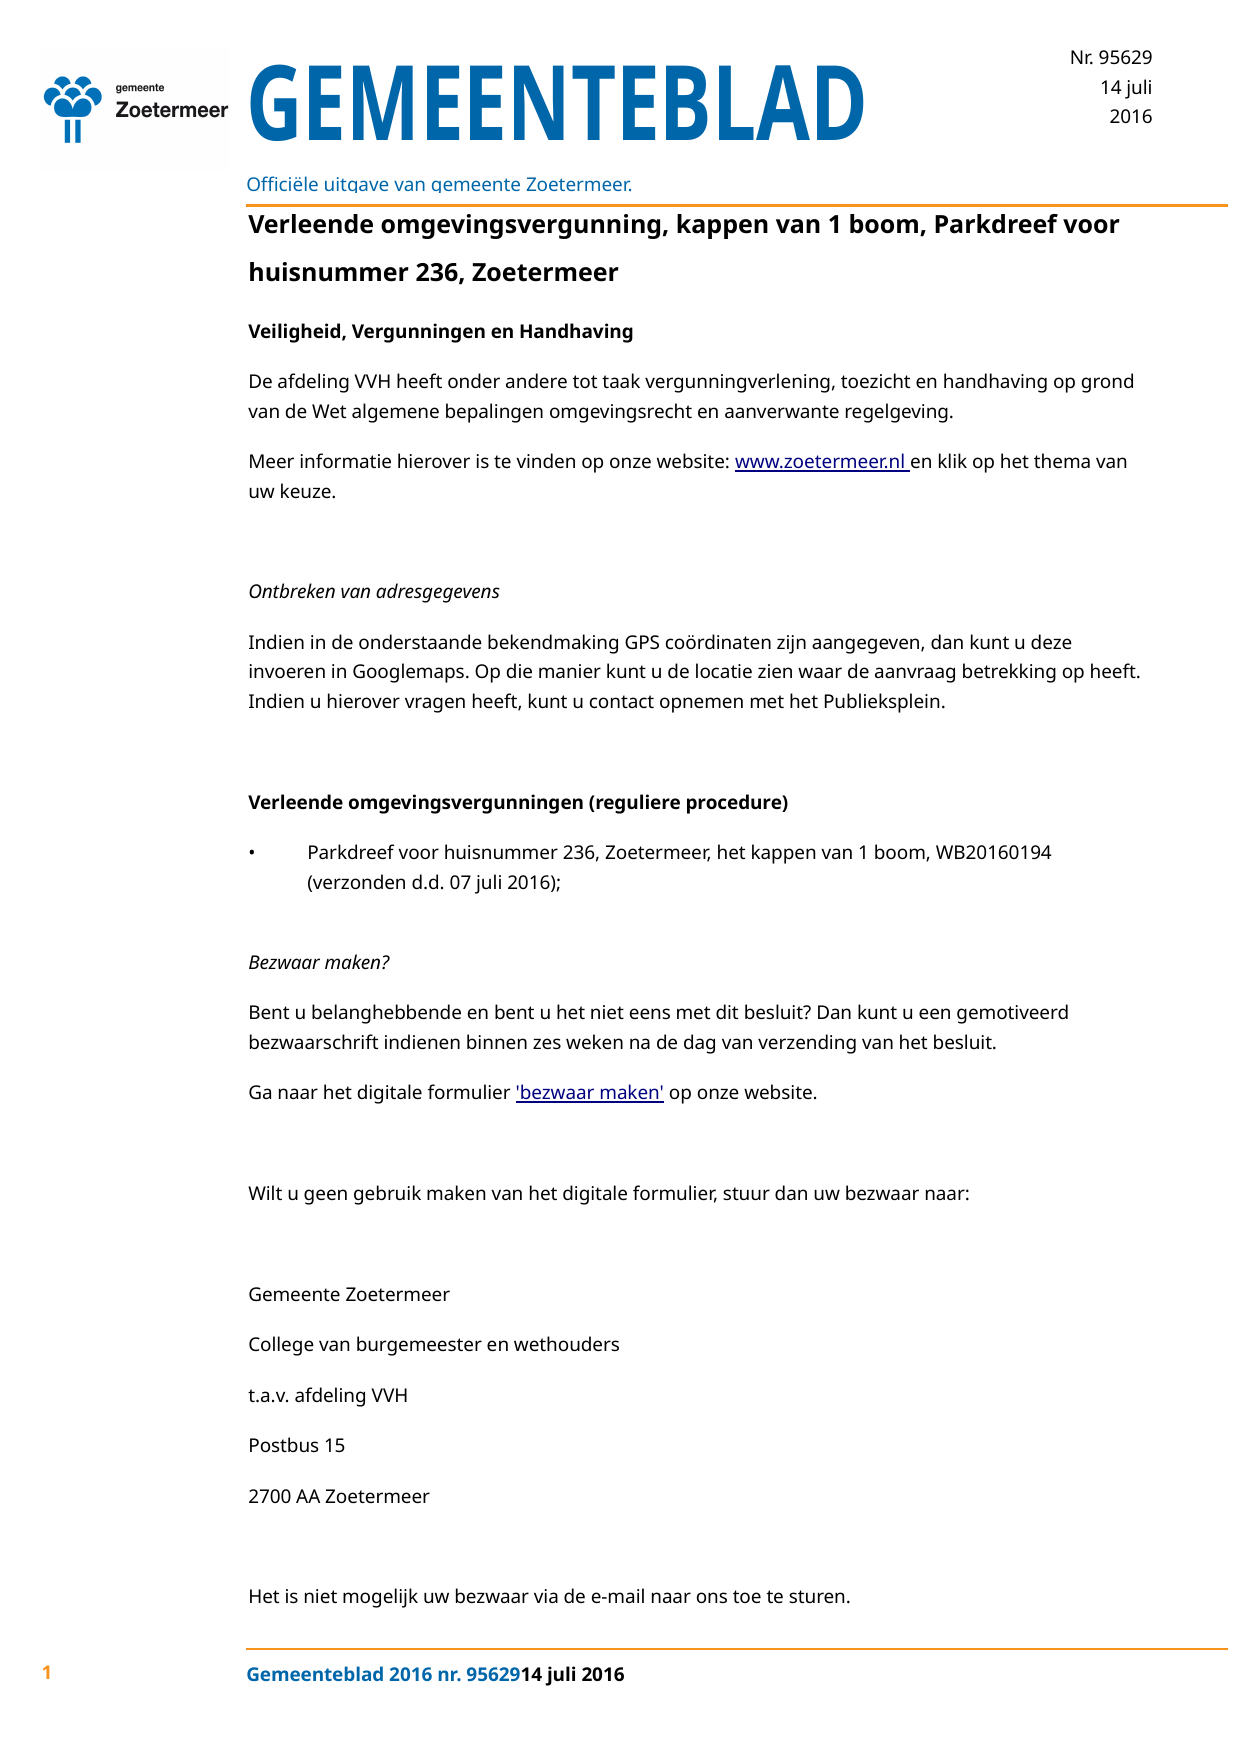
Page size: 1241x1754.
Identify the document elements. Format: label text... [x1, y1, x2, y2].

picture [41, 47, 231, 172]
text Postbus 15 [248, 1432, 1152, 1458]
text Ontbreken van adresgegevens [248, 579, 1152, 604]
text Verleende omgevingsvergunningen (reguliere procedure) [248, 789, 1152, 815]
text College van burgemeester en wethouders [248, 1332, 1152, 1357]
text Indien in de onderstaande bekendmaking GPS coördinaten zijn aangegeven, dan kunt u deze invoeren in Googlemaps. Op die manier kunt u de locatie zien waar de aanvraag betrekking op heeft. Indien u hierover vragen heeft, kunt u contact opnemen met het Publieksplein. [248, 629, 1152, 714]
text Bezwaar maken? [248, 949, 1152, 975]
text Meer informatie hierover is te vinden op onze website: www.zoetermeer.nl en klik op het thema van uw keuze. [248, 448, 1152, 504]
text 2700 AA Zoetermeer [248, 1483, 1152, 1509]
text Veiligheid, Vergunningen en Handhaving [248, 318, 1152, 344]
list Parkdreef voor huisnummer 236, Zoetermeer, het kappen van 1 boom, WB20160194 (verzonden d.d. 07 juli 2016); [248, 839, 1152, 895]
text t.a.v. afdeling VVH [248, 1382, 1152, 1408]
text Ga naar het digitale formulier 'bezwaar maken' op onze website. [248, 1079, 1152, 1105]
text Verleende omgevingsvergunning, kappen van 1 boom, Parkdreef voor huisnummer 236, Zoetermeer [248, 207, 1152, 288]
text De afdeling VVH heeft onder andere tot taak vergunningverlening, toezicht en handhaving op grond van de Wet algemene bepalingen omgevingsrecht en aanverwante regelgeving. [248, 368, 1152, 424]
text Gemeente Zoetermeer [248, 1281, 1152, 1307]
text Het is niet mogelijk uw bezwaar via de e-mail naar ons toe te sturen. [248, 1584, 1152, 1609]
text Wilt u geen gebruik maken van het digitale formulier, stuur dan uw bezwaar naar: [248, 1180, 1152, 1206]
text Bent u belanghebbende en bent u het niet eens met dit besluit? Dan kunt u een gemotiveerd bezwaarschrift indienen binnen zes weken na de dag van verzending van het besluit. [248, 999, 1152, 1055]
